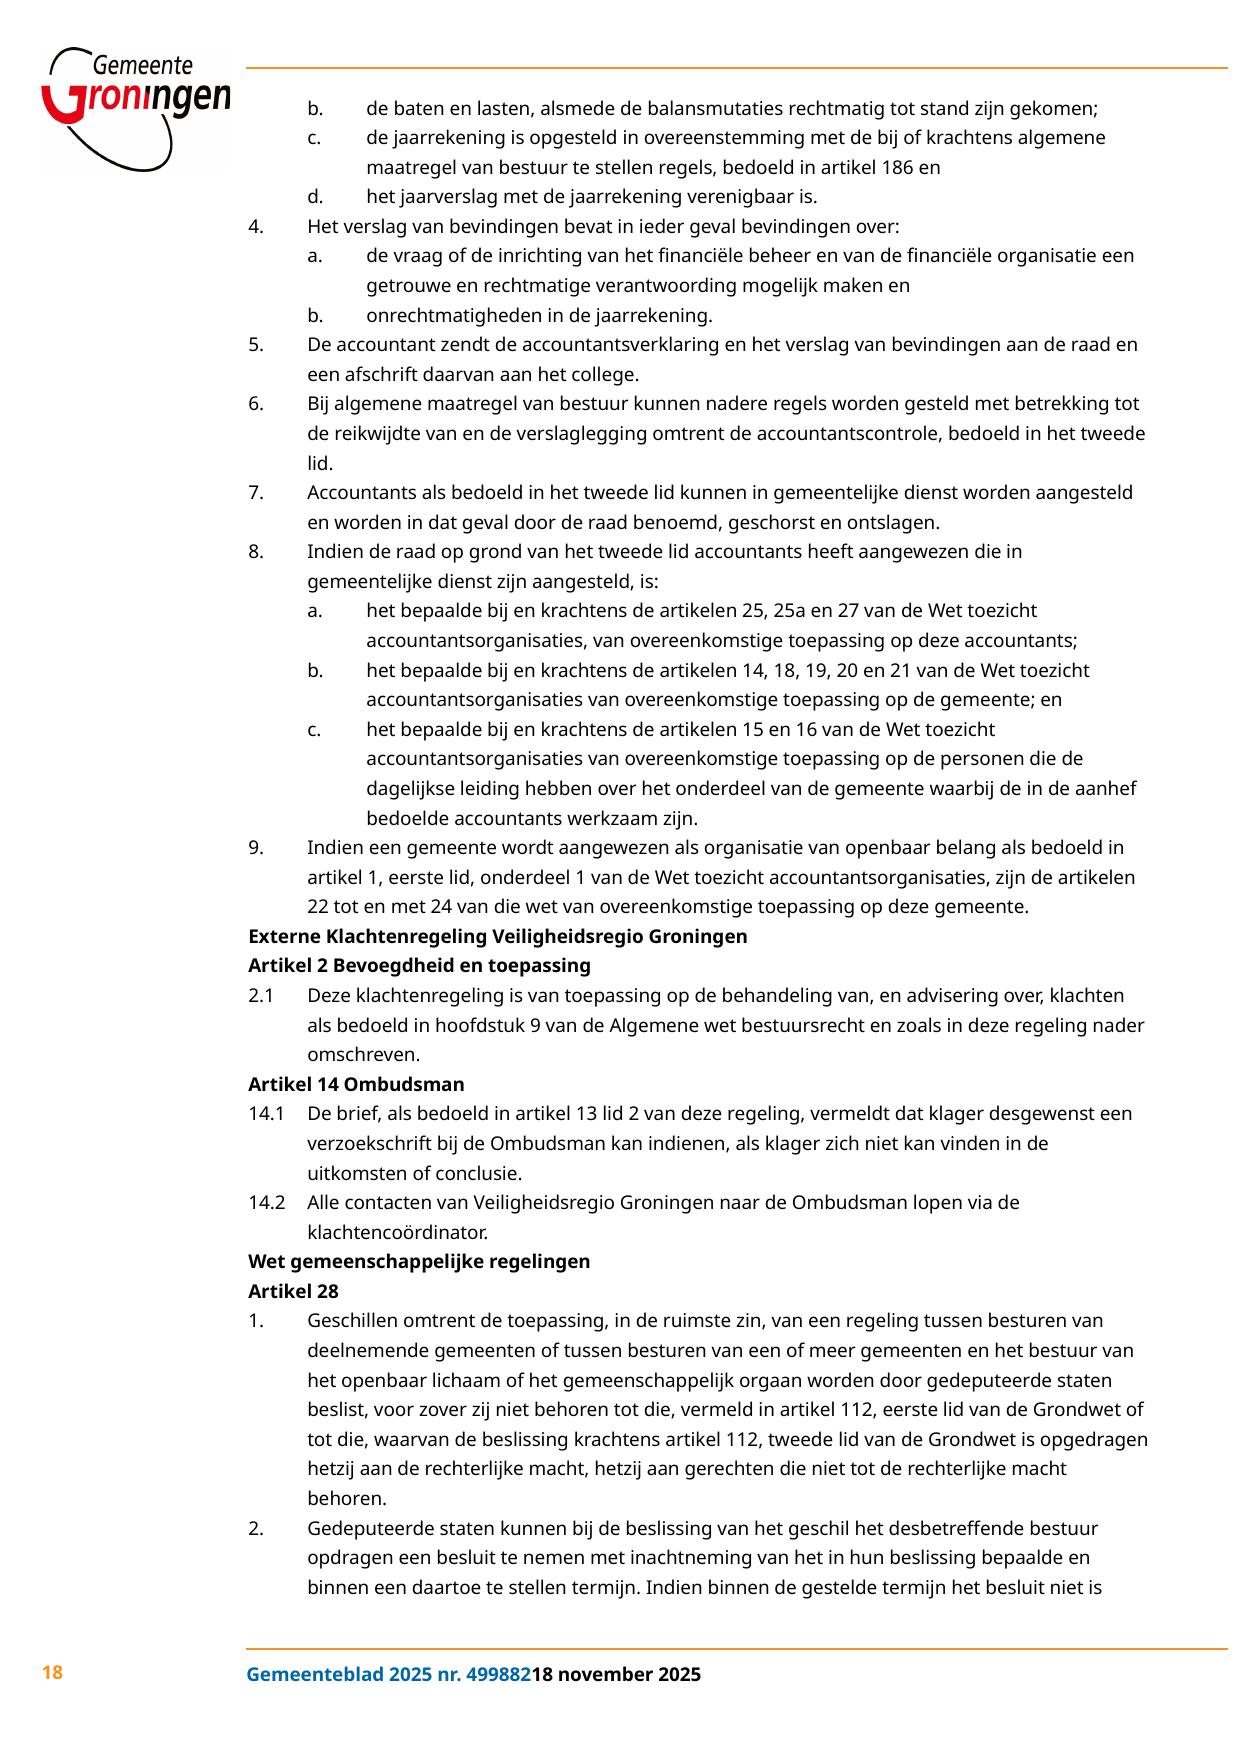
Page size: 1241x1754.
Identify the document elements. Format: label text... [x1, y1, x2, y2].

text Artikel 2 Bevoegdheid en toepassing [248, 953, 1152, 978]
list het bepaalde bij en krachtens de artikelen 15 en 16 van de Wet toezicht accountantsorganisaties van overeenkomstige toepassing op de personen die de dagelijkse leiding hebben over het onderdeel van de gemeente waarbij de in de aanhef bedoelde accountants werkzaam zijn. [307, 716, 1152, 831]
list de baten en lasten, alsmede de balansmutaties rechtmatig tot stand zijn gekomen; [307, 95, 1152, 121]
list Deze klachtenregeling is van toepassing op de behandeling van, en advisering over, klachten als bedoeld in hoofdstuk 9 van de Algemene wet bestuursrecht en zoals in deze regeling nader omschreven. [248, 982, 1152, 1067]
list het bepaalde bij en krachtens de artikelen 14, 18, 19, 20 en 21 van de Wet toezicht accountantsorganisaties van overeenkomstige toepassing op de gemeente; en [307, 657, 1152, 712]
list de jaarrekening is opgesteld in overeenstemming met de bij of krachtens algemene maatregel van bestuur te stellen regels, bedoeld in artikel 186 en [307, 124, 1152, 180]
picture [41, 47, 231, 172]
list het bepaalde bij en krachtens de artikelen 25, 25a en 27 van de Wet toezicht accountantsorganisaties, van overeenkomstige toepassing op deze accountants; [307, 598, 1152, 653]
list het jaarverslag met de jaarrekening verenigbaar is. [307, 183, 1152, 209]
list Geschillen omtrent de toepassing, in de ruimste zin, van een regeling tussen besturen van deelnemende gemeenten of tussen besturen van een of meer gemeenten en het bestuur van het openbaar lichaam of het gemeenschappelijk orgaan worden door gedeputeerde staten beslist, voor zover zij niet behoren tot die, vermeld in artikel 112, eerste lid van de Grondwet of tot die, waarvan de beslissing krachtens artikel 112, tweede lid van de Grondwet is opgedragen hetzij aan de rechterlijke macht, hetzij aan gerechten die niet tot de rechterlijke macht behoren. [248, 1308, 1152, 1511]
text Externe Klachtenregeling Veiligheidsregio Groningen [248, 923, 1152, 949]
list Alle contacten van Veiligheidsregio Groningen naar de Ombudsman lopen via de klachtencoördinator. [248, 1189, 1152, 1245]
list onrechtmatigheden in de jaarrekening. [307, 302, 1152, 328]
list Het verslag van bevindingen bevat in ieder geval bevindingen over: [248, 213, 1152, 239]
list Indien de raad op grond van het tweede lid accountants heeft aangewezen die in gemeentelijke dienst zijn aangesteld, is: [248, 538, 1152, 594]
list Gedeputeerde staten kunnen bij de beslissing van het geschil het desbetreffende bestuur opdragen een besluit te nemen met inachtneming van het in hun beslissing bepaalde en binnen een daartoe te stellen termijn. Indien binnen de gestelde termijn het besluit niet is [248, 1515, 1152, 1600]
text Artikel 28 [248, 1278, 1152, 1304]
list de vraag of de inrichting van het financiële beheer en van de financiële organisatie een getrouwe en rechtmatige verantwoording mogelijk maken en [307, 243, 1152, 298]
list De brief, als bedoeld in artikel 13 lid 2 van deze regeling, vermeldt dat klager desgewenst een verzoekschrift bij de Ombudsman kan indienen, als klager zich niet kan vinden in de uitkomsten of conclusie. [248, 1101, 1152, 1186]
text Artikel 14 Ombudsman [248, 1071, 1152, 1097]
list Accountants als bedoeld in het tweede lid kunnen in gemeentelijke dienst worden aangesteld en worden in dat geval door de raad benoemd, geschorst en ontslagen. [248, 479, 1152, 535]
text Wet gemeenschappelijke regelingen [248, 1248, 1152, 1274]
list Bij algemene maatregel van bestuur kunnen nadere regels worden gesteld met betrekking tot de reikwijdte van en de verslaglegging omtrent de accountantscontrole, bedoeld in het tweede lid. [248, 391, 1152, 476]
list De accountant zendt de accountantsverklaring en het verslag van bevindingen aan de raad en een afschrift daarvan aan het college. [248, 331, 1152, 387]
list Indien een gemeente wordt aangewezen als organisatie van openbaar belang als bedoeld in artikel 1, eerste lid, onderdeel 1 van de Wet toezicht accountantsorganisaties, zijn de artikelen 22 tot en met 24 van die wet van overeenkomstige toepassing op deze gemeente. [248, 834, 1152, 919]
